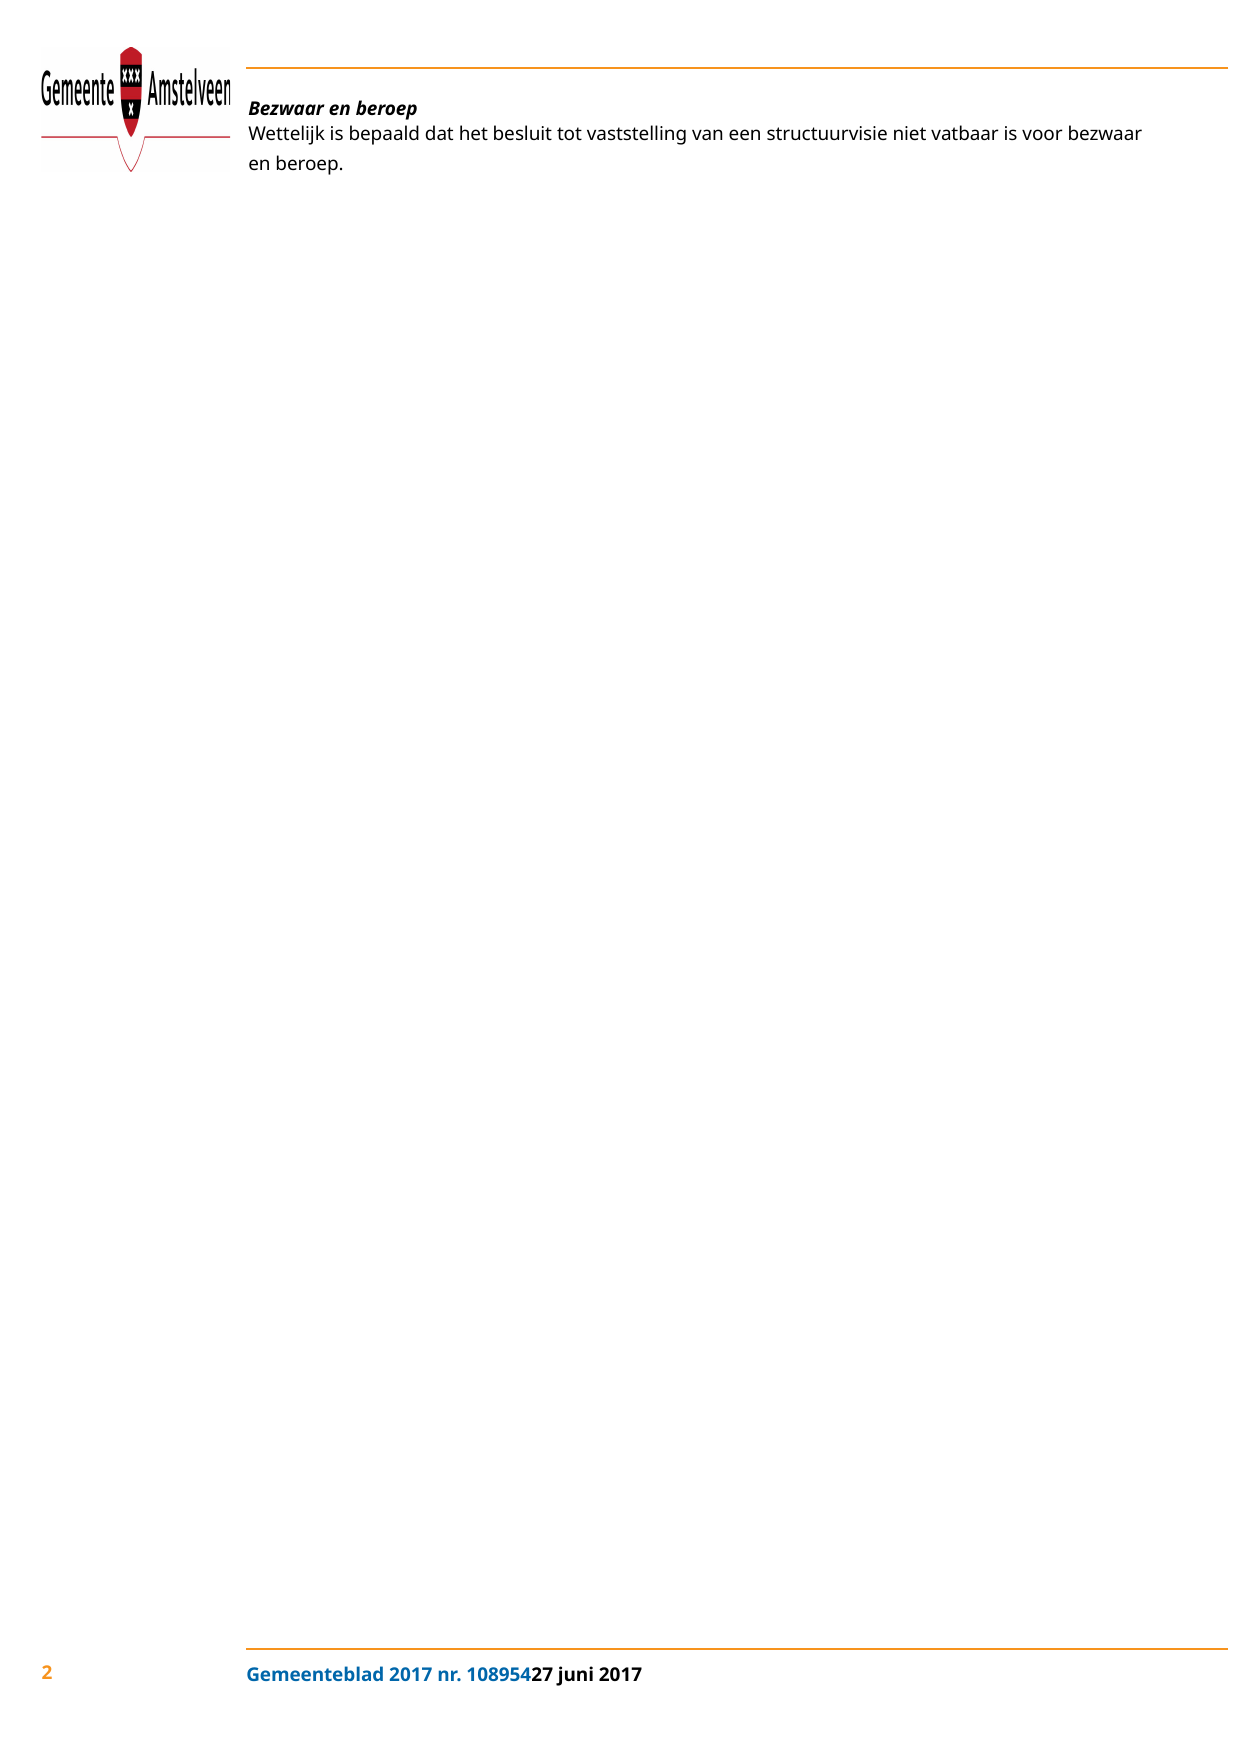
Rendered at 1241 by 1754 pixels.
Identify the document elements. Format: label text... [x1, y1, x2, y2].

text Wettelijk is bepaald dat het besluit tot vaststelling van een structuurvisie niet vatbaar is voor bezwaar en beroep. [248, 121, 1152, 176]
text Bezwaar en beroep [248, 95, 1152, 121]
picture [41, 47, 231, 172]
